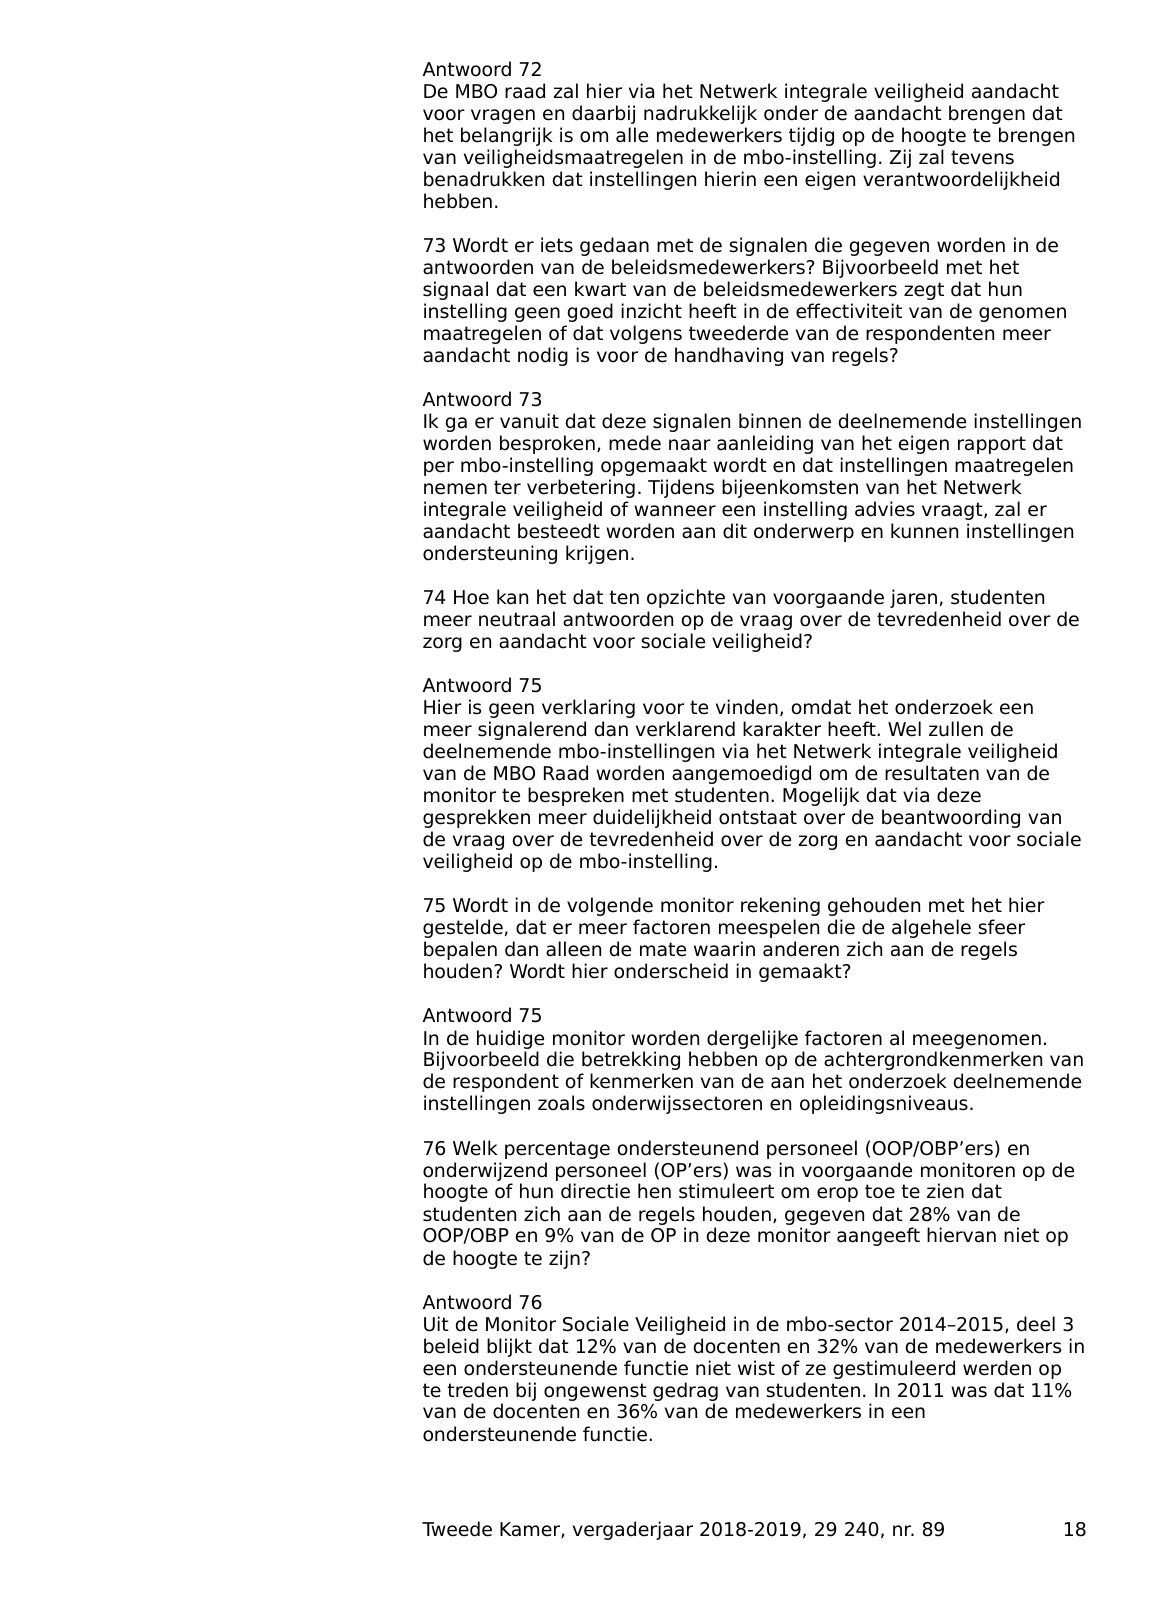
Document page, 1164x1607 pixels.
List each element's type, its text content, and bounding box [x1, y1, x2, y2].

text Antwoord 75 [422, 675, 1087, 697]
text In de huidige monitor worden dergelijke factoren al meegenomen. Bijvoorbeeld die betrekking hebben op de achtergrondkenmerken van de respondent of kenmerken van de aan het onderzoek deelnemende instellingen zoals onderwijssectoren en opleidingsniveaus. [422, 1027, 1087, 1115]
text Antwoord 75 [422, 1005, 1087, 1027]
text Uit de Monitor Sociale Veiligheid in de mbo-sector 2014–2015, deel 3 beleid blijkt dat 12% van de docenten en 32% van de medewerkers in een ondersteunende functie niet wist of ze gestimuleerd werden op te treden bij ongewenst gedrag van studenten. In 2011 was dat 11% van de docenten en 36% van de medewerkers in een ondersteunende functie. [422, 1313, 1087, 1445]
text Ik ga er vanuit dat deze signalen binnen de deelnemende instellingen worden besproken, mede naar aanleiding van het eigen rapport dat per mbo-instelling opgemaakt wordt en dat instellingen maatregelen nemen ter verbetering. Tijdens bijeenkomsten van het Netwerk integrale veiligheid of wanneer een instelling advies vraagt, zal er aandacht besteedt worden aan dit onderwerp en kunnen instellingen ondersteuning krijgen. [422, 411, 1087, 565]
text 73 Wordt er iets gedaan met de signalen die gegeven worden in de antwoorden van de beleidsmedewerkers? Bijvoorbeeld met het signaal dat een kwart van de beleidsmedewerkers zegt dat hun instelling geen goed inzicht heeft in de effectiviteit van de genomen maatregelen of dat volgens tweederde van de respondenten meer aandacht nodig is voor de handhaving van regels? [422, 235, 1087, 367]
text Antwoord 73 [422, 389, 1087, 411]
text De MBO raad zal hier via het Netwerk integrale veiligheid aandacht voor vragen en daarbij nadrukkelijk onder de aandacht brengen dat het belangrijk is om alle medewerkers tijdig op de hoogte te brengen van veiligheidsmaatregelen in de mbo-instelling. Zij zal tevens benadrukken dat instellingen hierin een eigen verantwoordelijkheid hebben. [422, 81, 1087, 213]
text Antwoord 72 [422, 59, 1087, 81]
text Antwoord 76 [422, 1292, 1087, 1313]
text 74 Hoe kan het dat ten opzichte van voorgaande jaren, studenten meer neutraal antwoorden op de vraag over de tevredenheid over de zorg en aandacht voor sociale veiligheid? [422, 587, 1087, 653]
text Hier is geen verklaring voor te vinden, omdat het onderzoek een meer signalerend dan verklarend karakter heeft. Wel zullen de deelnemende mbo-instellingen via het Netwerk integrale veiligheid van de MBO Raad worden aangemoedigd om de resultaten van de monitor te bespreken met studenten. Mogelijk dat via deze gesprekken meer duidelijkheid ontstaat over de beantwoording van de vraag over de tevredenheid over de zorg en aandacht voor sociale veiligheid op de mbo-instelling. [422, 697, 1087, 873]
text 76 Welk percentage ondersteunend personeel (OOP/OBP’ers) en onderwijzend personeel (OP’ers) was in voorgaande monitoren op de hoogte of hun directie hen stimuleert om erop toe te zien dat studenten zich aan de regels houden, gegeven dat 28% van de OOP/OBP en 9% van de OP in deze monitor aangeeft hiervan niet op de hoogte te zijn? [422, 1137, 1087, 1269]
text 75 Wordt in de volgende monitor rekening gehouden met het hier gestelde, dat er meer factoren meespelen die de algehele sfeer bepalen dan alleen de mate waarin anderen zich aan de regels houden? Wordt hier onderscheid in gemaakt? [422, 895, 1087, 983]
